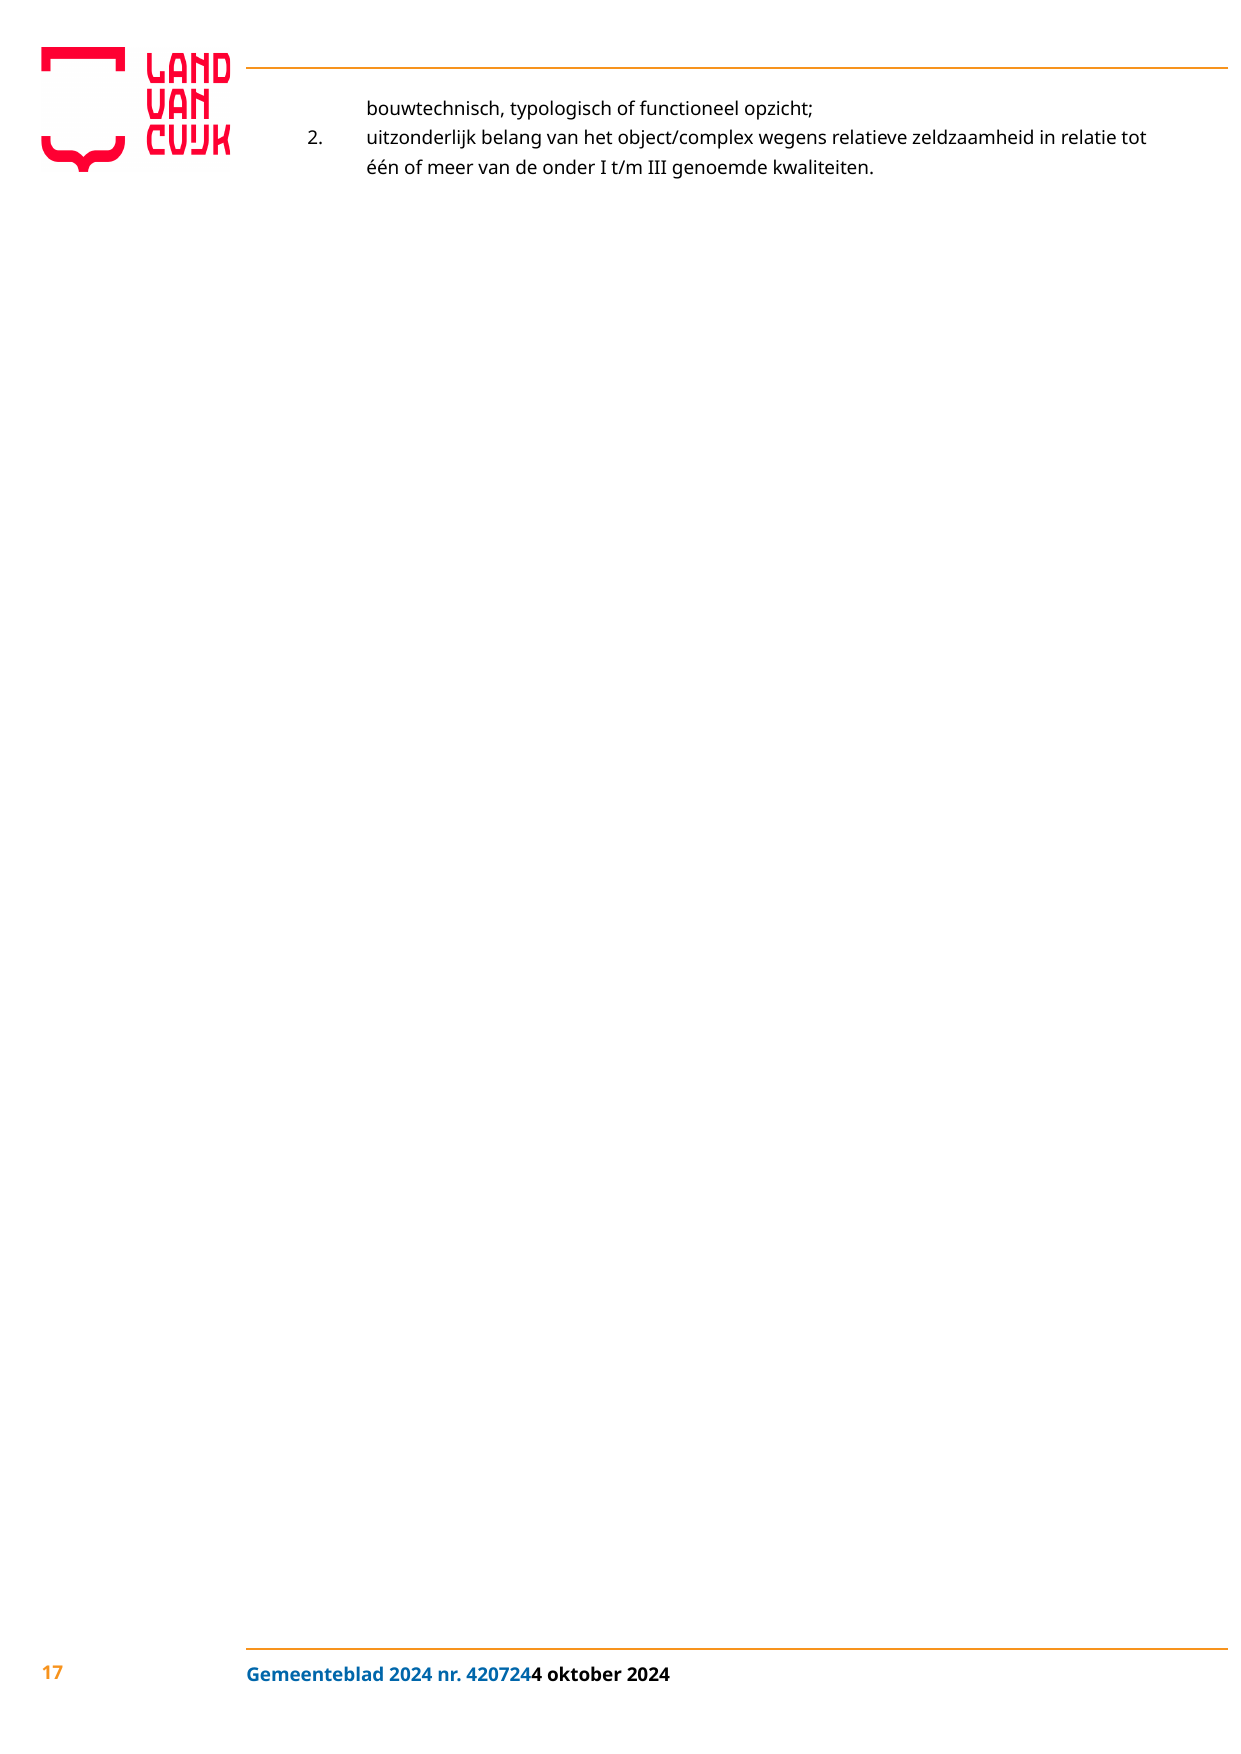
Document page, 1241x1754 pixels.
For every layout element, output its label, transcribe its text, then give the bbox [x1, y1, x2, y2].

picture [41, 47, 231, 172]
list bouwtechnisch, typologisch of functioneel opzicht; [307, 95, 1152, 121]
list uitzonderlijk belang van het object/complex wegens relatieve zeldzaamheid in relatie tot één of meer van de onder I t/m III genoemde kwaliteiten. [307, 124, 1152, 180]
